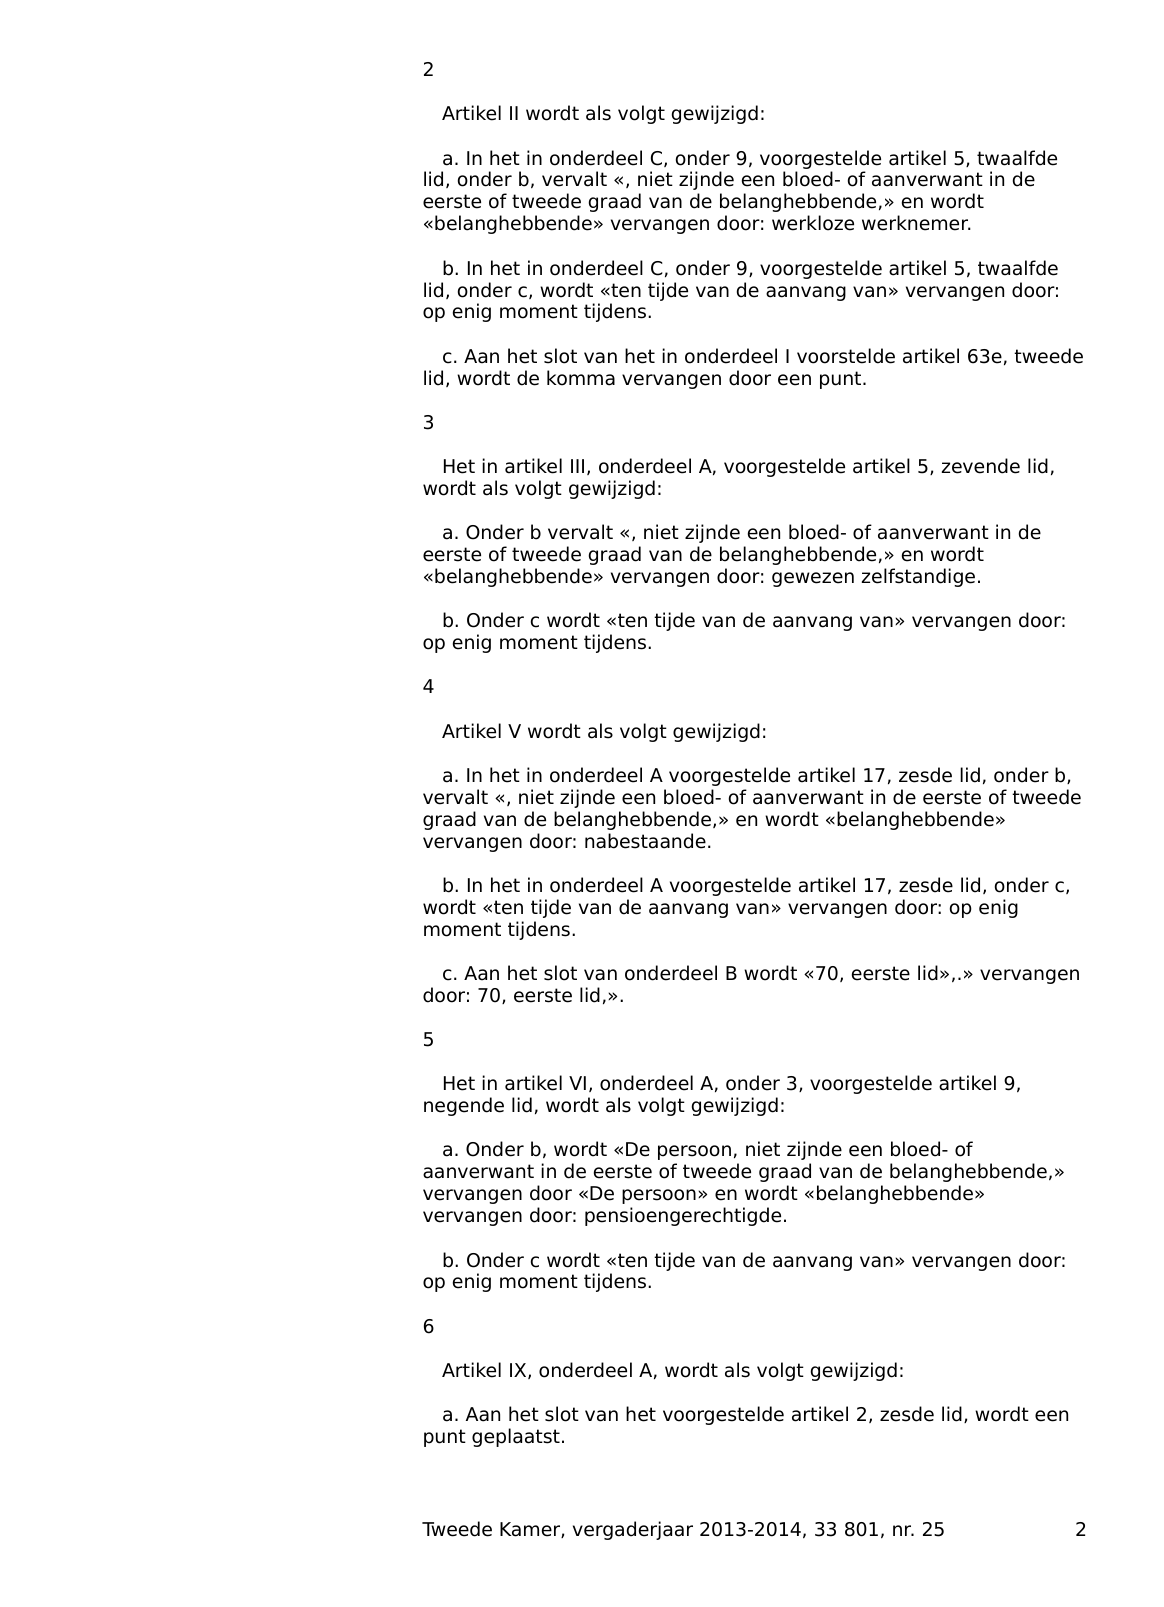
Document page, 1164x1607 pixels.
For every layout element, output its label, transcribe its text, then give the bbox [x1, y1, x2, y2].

text b. Onder c wordt «ten tijde van de aanvang van» vervangen door: op enig moment tijdens. [422, 1249, 1087, 1293]
text b. In het in onderdeel C, onder 9, voorgestelde artikel 5, twaalfde lid, onder c, wordt «ten tijde van de aanvang van» vervangen door: op enig moment tijdens. [422, 257, 1087, 323]
text Het in artikel VI, onderdeel A, onder 3, voorgestelde artikel 9, negende lid, wordt als volgt gewijzigd: [422, 1073, 1087, 1117]
text Artikel II wordt als volgt gewijzigd: [422, 103, 1087, 125]
text a. Onder b vervalt «, niet zijnde een bloed- of aanverwant in de eerste of tweede graad van de belanghebbende,» en wordt «belanghebbende» vervangen door: gewezen zelfstandige. [422, 522, 1087, 588]
text a. In het in onderdeel C, onder 9, voorgestelde artikel 5, twaalfde lid, onder b, vervalt «, niet zijnde een bloed- of aanverwant in de eerste of tweede graad van de belanghebbende,» en wordt «belanghebbende» vervangen door: werkloze werknemer. [422, 147, 1087, 235]
text a. In het in onderdeel A voorgestelde artikel 17, zesde lid, onder b, vervalt «, niet zijnde een bloed- of aanverwant in de eerste of tweede graad van de belanghebbende,» en wordt «belanghebbende» vervangen door: nabestaande. [422, 765, 1087, 853]
text Artikel V wordt als volgt gewijzigd: [422, 721, 1087, 742]
subtitle 2 [422, 59, 1087, 81]
text a. Aan het slot van het voorgestelde artikel 2, zesde lid, wordt een punt geplaatst. [422, 1404, 1087, 1448]
text Het in artikel III, onderdeel A, voorgestelde artikel 5, zevende lid, wordt als volgt gewijzigd: [422, 456, 1087, 500]
text c. Aan het slot van onderdeel B wordt «70, eerste lid»,.» vervangen door: 70, eerste lid,». [422, 963, 1087, 1007]
subtitle 3 [422, 412, 1087, 434]
text b. In het in onderdeel A voorgestelde artikel 17, zesde lid, onder c, wordt «ten tijde van de aanvang van» vervangen door: op enig moment tijdens. [422, 875, 1087, 941]
subtitle 4 [422, 676, 1087, 698]
text b. Onder c wordt «ten tijde van de aanvang van» vervangen door: op enig moment tijdens. [422, 610, 1087, 654]
subtitle 5 [422, 1029, 1087, 1051]
subtitle 6 [422, 1316, 1087, 1338]
text c. Aan het slot van het in onderdeel I voorstelde artikel 63e, tweede lid, wordt de komma vervangen door een punt. [422, 346, 1087, 389]
text Artikel IX, onderdeel A, wordt als volgt gewijzigd: [422, 1360, 1087, 1382]
text a. Onder b, wordt «De persoon, niet zijnde een bloed- of aanverwant in de eerste of tweede graad van de belanghebbende,» vervangen door «De persoon» en wordt «belanghebbende» vervangen door: pensioengerechtigde. [422, 1139, 1087, 1227]
